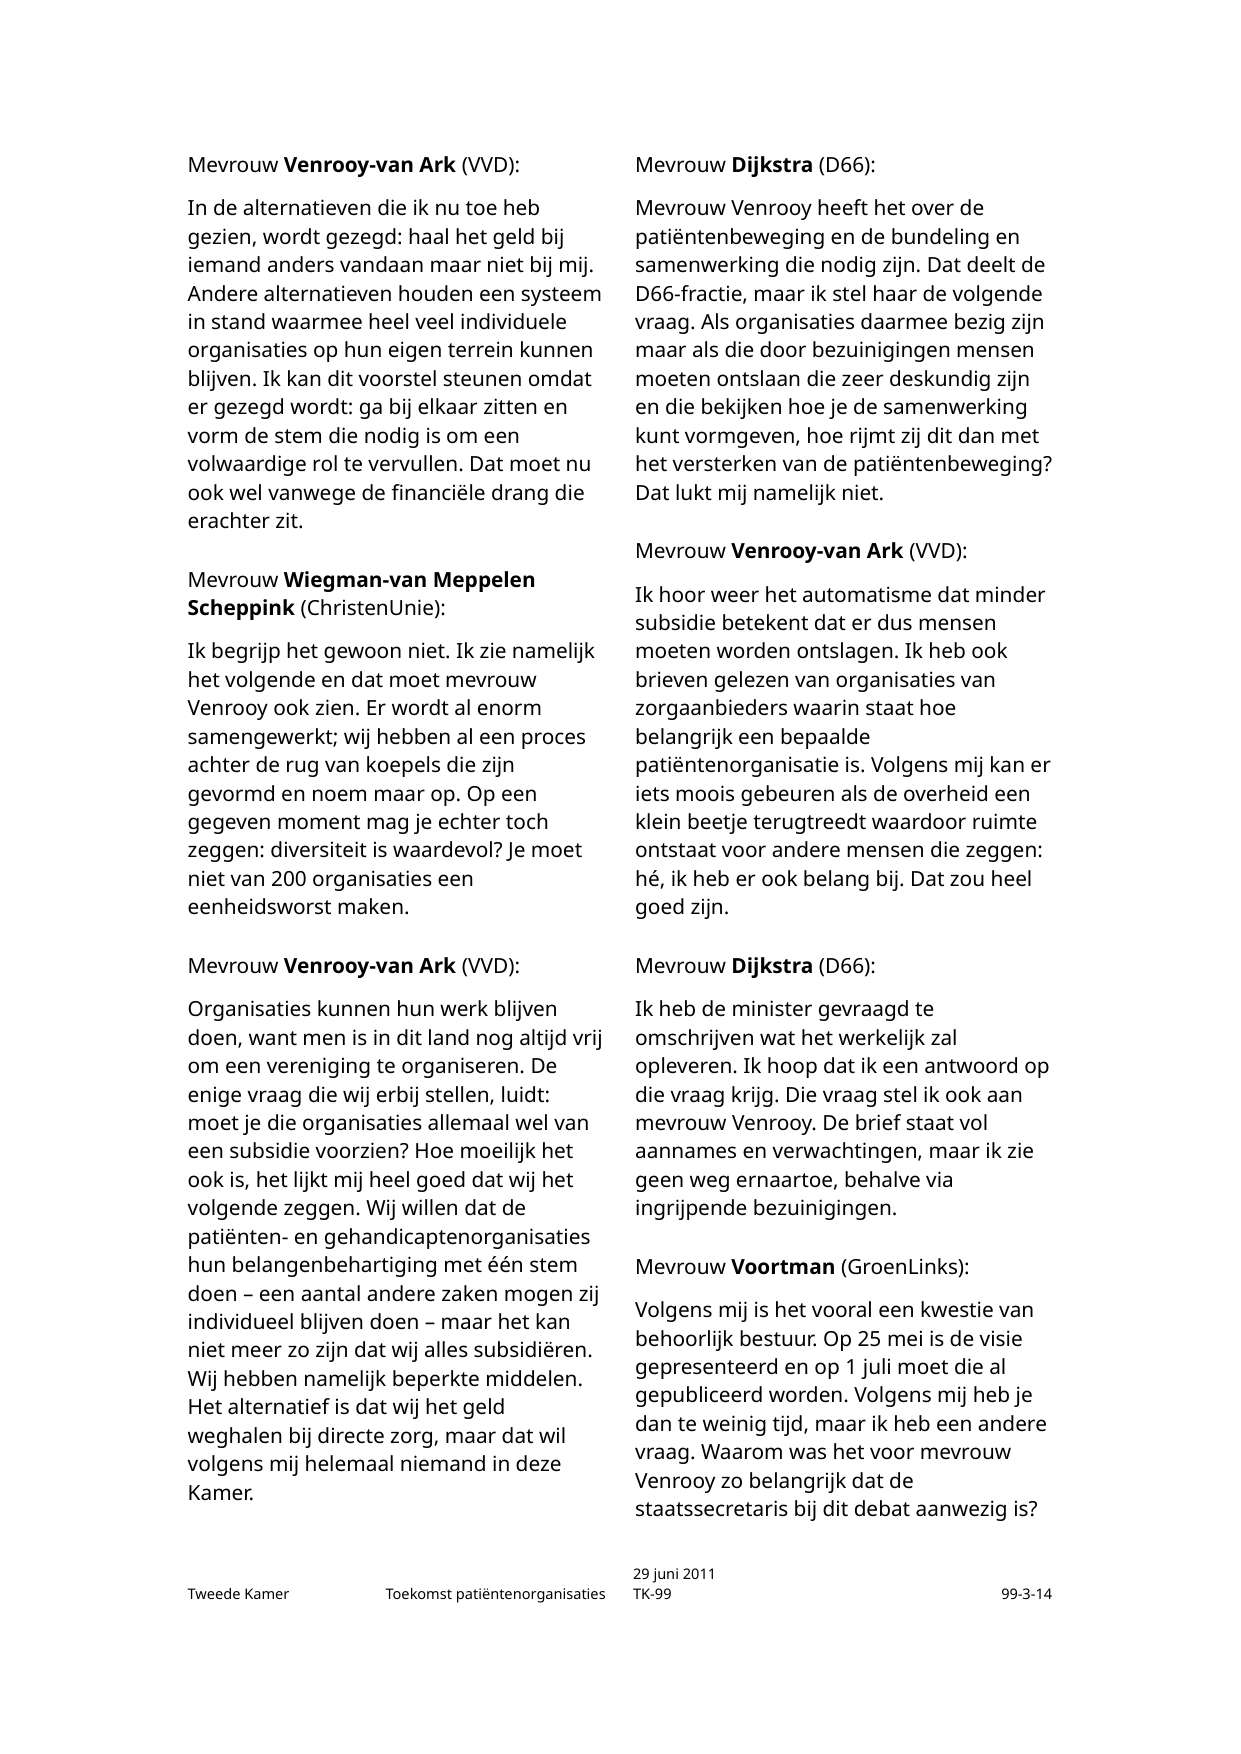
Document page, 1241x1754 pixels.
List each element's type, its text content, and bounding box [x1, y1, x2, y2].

text Mevrouw Venrooy-van Ark (VVD): [187, 150, 605, 178]
text Ik hoor weer het automatisme dat minder subsidie betekent dat er dus mensen moeten worden ontslagen. Ik heb ook brieven gelezen van organisaties van zorgaanbieders waarin staat hoe belangrijk een bepaalde patiëntenorganisatie is. Volgens mij kan er iets moois gebeuren als de overheid een klein beetje terugtreedt waardoor ruimte ontstaat voor andere mensen die zeggen: hé, ik heb er ook belang bij. Dat zou heel goed zijn. [635, 580, 1053, 921]
text Mevrouw Venrooy-van Ark (VVD): [635, 536, 1053, 565]
text Mevrouw Dijkstra (D66): [635, 951, 1053, 979]
text Mevrouw Venrooy-van Ark (VVD): [187, 951, 605, 979]
text Volgens mij is het vooral een kwestie van behoorlijk bestuur. Op 25 mei is de visie gepresenteerd en op 1 juli moet die al gepubliceerd worden. Volgens mij heb je dan te weinig tijd, maar ik heb een andere vraag. Waarom was het voor mevrouw Venrooy zo belangrijk dat de staatssecretaris bij dit debat aanwezig is? [635, 1295, 1053, 1523]
text Mevrouw Voortman (GroenLinks): [635, 1252, 1053, 1280]
text Ik begrijp het gewoon niet. Ik zie namelijk het volgende en dat moet mevrouw Venrooy ook zien. Er wordt al enorm samengewerkt; wij hebben al een proces achter de rug van koepels die zijn gevormd en noem maar op. Op een gegeven moment mag je echter toch zeggen: diversiteit is waardevol? Je moet niet van 200 organisaties een eenheidsworst maken. [187, 637, 605, 921]
text Organisaties kunnen hun werk blijven doen, want men is in dit land nog altijd vrij om een vereniging te organiseren. De enige vraag die wij erbij stellen, luidt: moet je die organisaties allemaal wel van een subsidie voorzien? Hoe moeilijk het ook is, het lijkt mij heel goed dat wij het volgende zeggen. Wij willen dat de patiënten- en gehandicaptenorganisaties hun belangenbehartiging met één stem doen – een aantal andere zaken mogen zij individueel blijven doen – maar het kan niet meer zo zijn dat wij alles subsidiëren. Wij hebben namelijk beperkte middelen. Het alternatief is dat wij het geld weghalen bij directe zorg, maar dat wil volgens mij helemaal niemand in deze Kamer. [187, 994, 605, 1506]
text Mevrouw Dijkstra (D66): [635, 150, 1053, 178]
text Mevrouw Wiegman-van Meppelen Scheppink (ChristenUnie): [187, 565, 605, 622]
text Ik heb de minister gevraagd te omschrijven wat het werkelijk zal opleveren. Ik hoop dat ik een antwoord op die vraag krijg. Die vraag stel ik ook aan mevrouw Venrooy. De brief staat vol aannames en verwachtingen, maar ik zie geen weg ernaartoe, behalve via ingrijpende bezuinigingen. [635, 994, 1053, 1222]
text In de alternatieven die ik nu toe heb gezien, wordt gezegd: haal het geld bij iemand anders vandaan maar niet bij mij. Andere alternatieven houden een systeem in stand waarmee heel veel individuele organisaties op hun eigen terrein kunnen blijven. Ik kan dit voorstel steunen omdat er gezegd wordt: ga bij elkaar zitten en vorm de stem die nodig is om een volwaardige rol te vervullen. Dat moet nu ook wel vanwege de financiële drang die erachter zit. [187, 193, 605, 535]
text Mevrouw Venrooy heeft het over de patiëntenbeweging en de bundeling en samenwerking die nodig zijn. Dat deelt de D66-fractie, maar ik stel haar de volgende vraag. Als organisaties daarmee bezig zijn maar als die door bezuinigingen mensen moeten ontslaan die zeer deskundig zijn en die bekijken hoe je de samenwerking kunt vormgeven, hoe rijmt zij dit dan met het versterken van de patiëntenbeweging? Dat lukt mij namelijk niet. [635, 193, 1053, 506]
